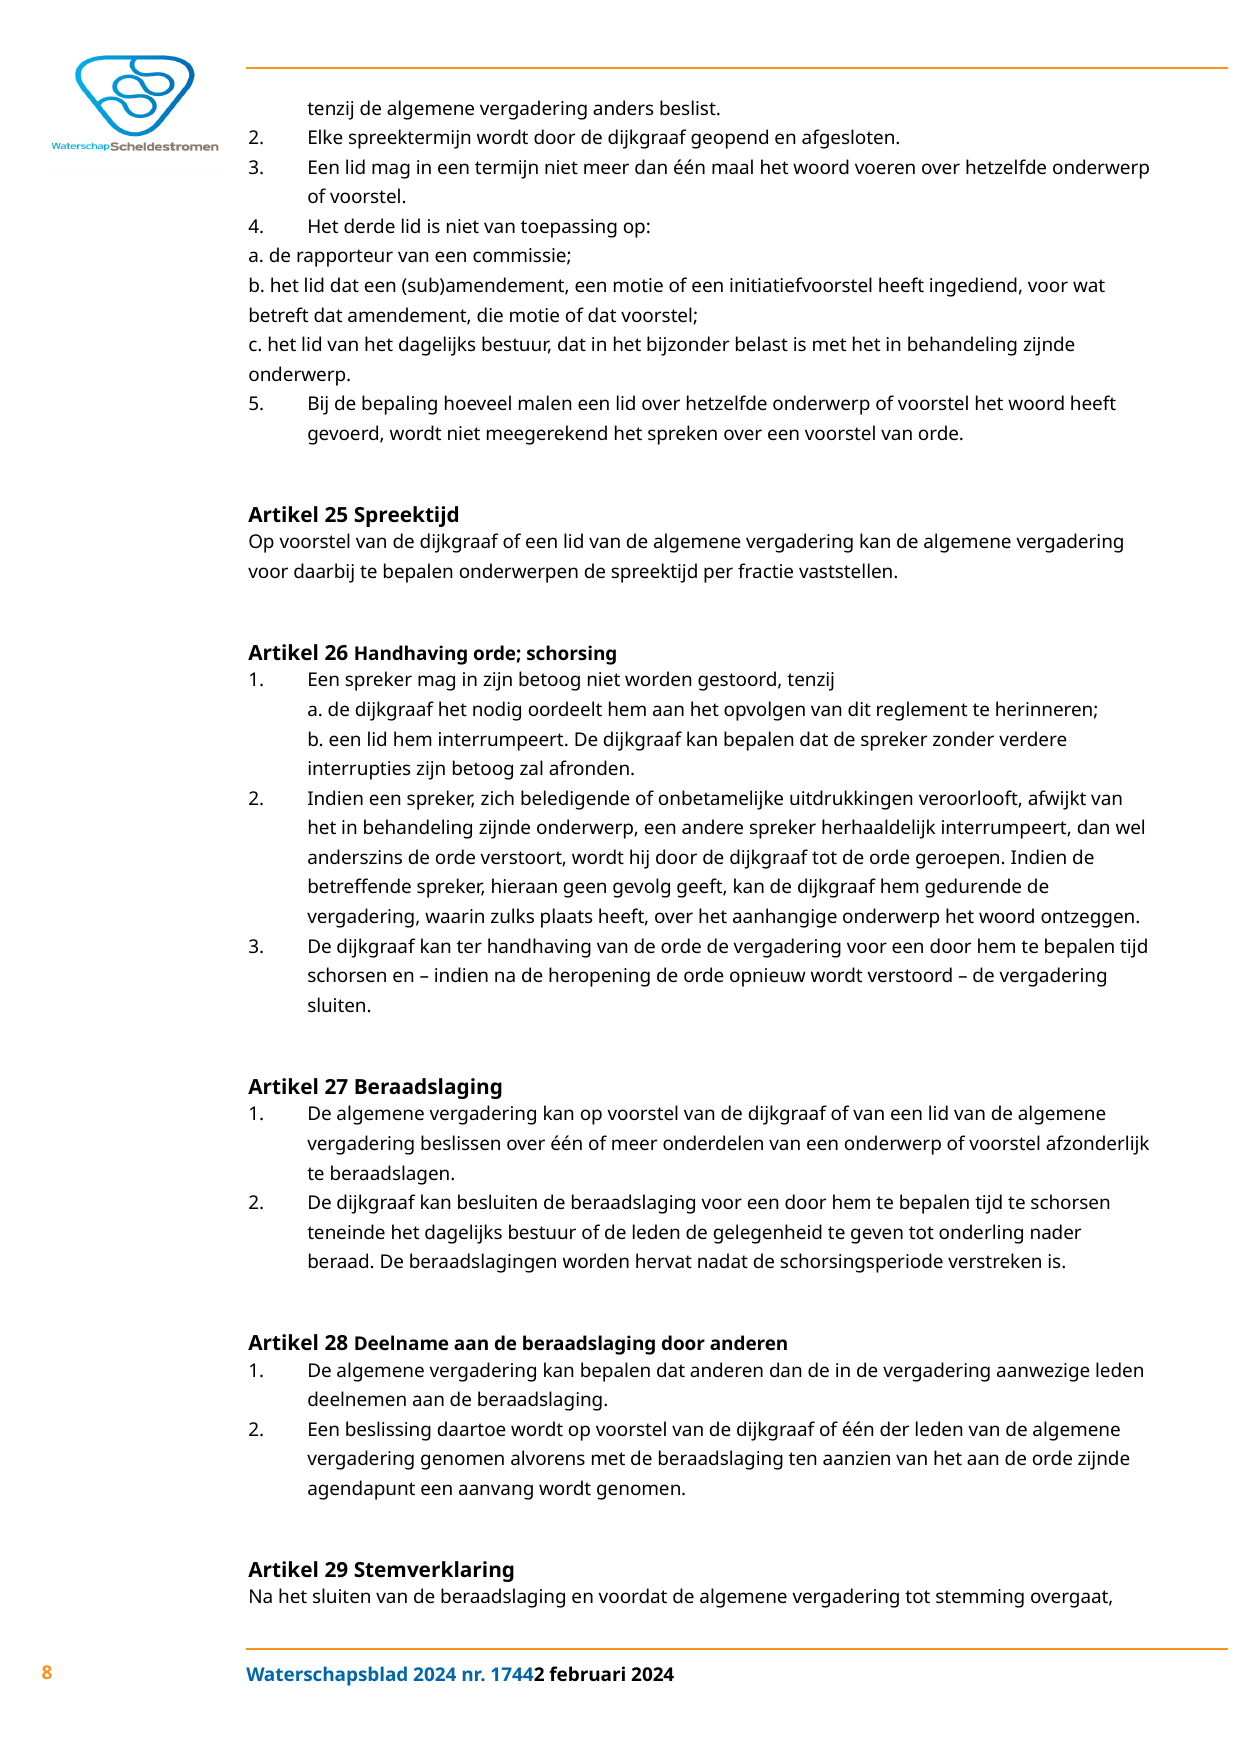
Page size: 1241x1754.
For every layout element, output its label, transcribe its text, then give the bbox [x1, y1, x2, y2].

list Elke spreektermijn wordt door de dijkgraaf geopend en afgesloten. [248, 124, 1152, 150]
list Indien een spreker, zich beledigende of onbetamelijke uitdrukkingen veroorlooft, afwijkt van het in behandeling zijnde onderwerp, een andere spreker herhaaldelijk interrumpeert, dan wel anderszins de orde verstoort, wordt hij door de dijkgraaf tot de orde geroepen. Indien de betreffende spreker, hieraan geen gevolg geeft, kan de dijkgraaf hem gedurende de vergadering, waarin zulks plaats heeft, over het aanhangige onderwerp het woord ontzeggen. [248, 785, 1152, 929]
text b. het lid dat een (sub)amendement, een motie of een initiatiefvoorstel heeft ingediend, voor wat betreft dat amendement, die motie of dat voorstel; [248, 272, 1152, 328]
text a. de rapporteur van een commissie; [248, 243, 1152, 268]
text Op voorstel van de dijkgraaf of een lid van de algemene vergadering kan de algemene vergadering voor daarbij te bepalen onderwerpen de spreektijd per fractie vaststellen. [248, 529, 1152, 584]
list Een spreker mag in zijn betoog niet worden gestoord, tenzij [248, 667, 1152, 692]
text Artikel 26 Handhaving orde; schorsing [248, 638, 1152, 667]
text Na het sluiten van de beraadslaging en voordat de algemene vergadering tot stemming overgaat, [248, 1584, 1152, 1609]
text c. het lid van het dagelijks bestuur, dat in het bijzonder belast is met het in behandeling zijnde onderwerp. [248, 331, 1152, 387]
text Artikel 28 Deelname aan de beraadslaging door anderen [248, 1328, 1152, 1357]
list De algemene vergadering kan op voorstel van de dijkgraaf of van een lid van de algemene vergadering beslissen over één of meer onderdelen van een onderwerp of voorstel afzonderlijk te beraadslagen. [248, 1101, 1152, 1185]
list De algemene vergadering kan bepalen dat anderen dan de in de vergadering aanwezige leden deelnemen aan de beraadslaging. [248, 1357, 1152, 1412]
list Bij de bepaling hoeveel malen een lid over hetzelfde onderwerp of voorstel het woord heeft gevoerd, wordt niet meegerekend het spreken over een voorstel van orde. [248, 391, 1152, 446]
list tenzij de algemene vergadering anders beslist. [248, 95, 1152, 121]
text Artikel 25 Spreektijd [248, 500, 1152, 529]
picture [41, 47, 231, 172]
list Het derde lid is niet van toepassing op: [248, 213, 1152, 239]
list a. de dijkgraaf het nodig oordeelt hem aan het opvolgen van dit reglement te herinneren; [248, 696, 1152, 722]
list Een lid mag in een termijn niet meer dan één maal het woord voeren over hetzelfde onderwerp of voorstel. [248, 154, 1152, 209]
list Een beslissing daartoe wordt op voorstel van de dijkgraaf of één der leden van de algemene vergadering genomen alvorens met de beraadslaging ten aanzien van het aan de orde zijnde agendapunt een aanvang wordt genomen. [248, 1416, 1152, 1501]
list De dijkgraaf kan besluiten de beraadslaging voor een door hem te bepalen tijd te schorsen teneinde het dagelijks bestuur of de leden de gelegenheid te geven tot onderling nader beraad. De beraadslagingen worden hervat nadat de schorsingsperiode verstreken is. [248, 1189, 1152, 1274]
list b. een lid hem interrumpeert. De dijkgraaf kan bepalen dat de spreker zonder verdere interrupties zijn betoog zal afronden. [248, 726, 1152, 781]
text Artikel 27 Beraadslaging [248, 1072, 1152, 1101]
list De dijkgraaf kan ter handhaving van de orde de vergadering voor een door hem te bepalen tijd schorsen en – indien na de heropening de orde opnieuw wordt verstoord – de vergadering sluiten. [248, 933, 1152, 1018]
text Artikel 29 Stemverklaring [248, 1555, 1152, 1584]
